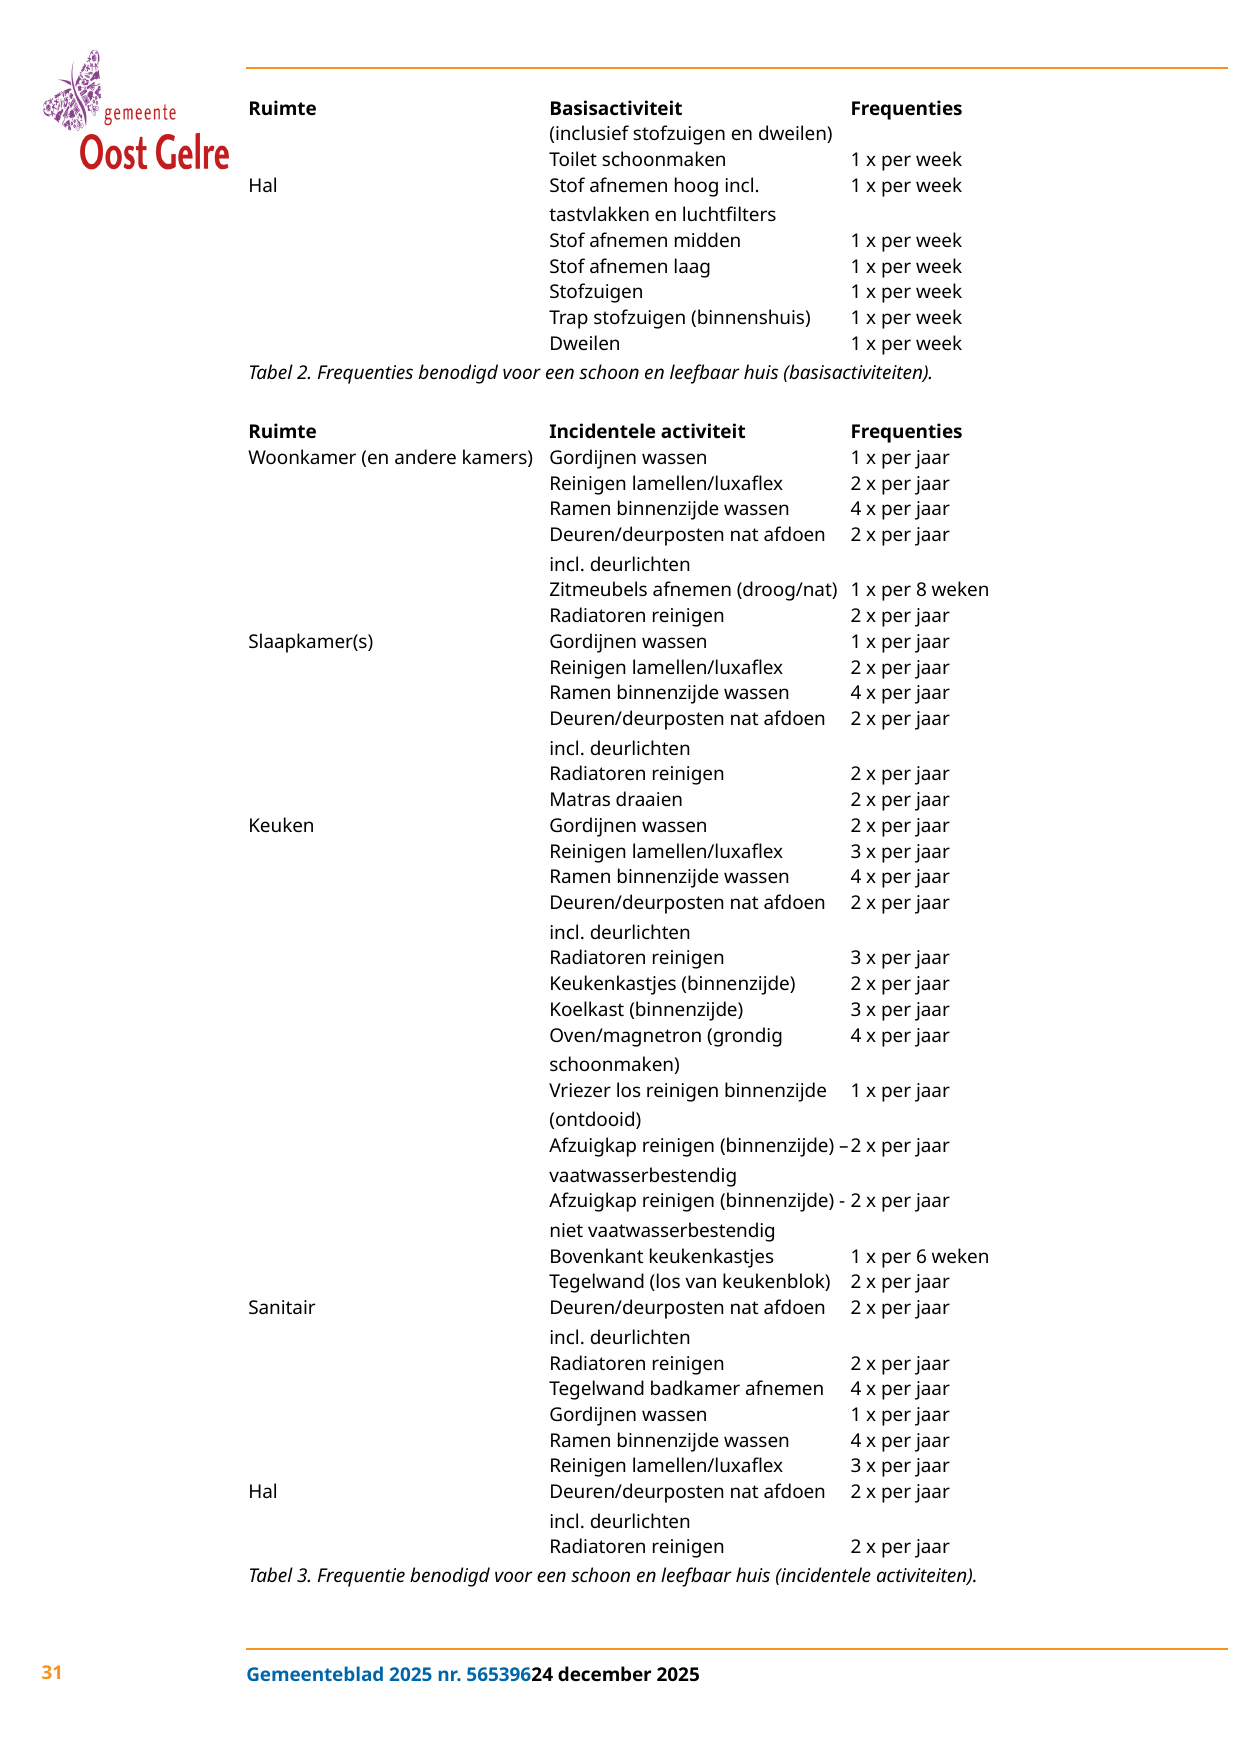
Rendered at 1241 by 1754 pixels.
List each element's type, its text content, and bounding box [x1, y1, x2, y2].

table_cell 3 x per jaar [850, 996, 1152, 1022]
table_cell 4 x per jaar [850, 1376, 1152, 1401]
table_cell Bovenkant keukenkastjes [549, 1243, 850, 1269]
table_cell 1 x per week [850, 330, 1152, 356]
table_cell Deuren/deurposten nat afdoen incl. deurlichten [549, 889, 850, 944]
table_cell 4 x per jaar [850, 1427, 1152, 1453]
table_cell Hal [248, 1479, 549, 1559]
table_cell Sanitair [248, 1295, 549, 1478]
table_cell 1 x per week [850, 253, 1152, 279]
table_cell Stof afnemen hoog incl. tastvlakken en luchtfilters [549, 172, 850, 227]
table_cell 1 x per 6 weken [850, 1243, 1152, 1269]
table_cell 2 x per jaar [850, 786, 1152, 812]
table_cell Radiatoren reinigen [549, 761, 850, 786]
table_cell Ramen binnenzijde wassen [549, 680, 850, 705]
table_cell Zitmeubels afnemen (droog/nat) [549, 577, 850, 602]
table_cell 4 x per jaar [850, 496, 1152, 521]
table_cell 2 x per jaar [850, 521, 1152, 577]
table_cell Stofzuigen [549, 279, 850, 304]
table_cell 2 x per jaar [850, 1133, 1152, 1188]
table_cell Deuren/deurposten nat afdoen incl. deurlichten [549, 521, 850, 577]
table_cell 1 x per week [850, 146, 1152, 172]
table_cell Trap stofzuigen (binnenshuis) [549, 305, 850, 330]
table_cell Gordijnen wassen [549, 444, 850, 470]
table_header Ruimte [248, 95, 549, 121]
table_cell Afzuigkap reinigen (binnenzijde) - niet vaatwasserbestendig [549, 1188, 850, 1243]
table_cell 4 x per jaar [850, 864, 1152, 889]
table_cell Radiatoren reinigen [549, 1534, 850, 1559]
table_cell Deuren/deurposten nat afdoen incl. deurlichten [549, 1479, 850, 1534]
table_cell 1 x per jaar [850, 628, 1152, 654]
table_cell Oven/magnetron (grondig schoonmaken) [549, 1022, 850, 1077]
table_cell 1 x per 8 weken [850, 577, 1152, 602]
table_header Frequenties [850, 419, 1152, 444]
table_cell 1 x per jaar [850, 1077, 1152, 1132]
table_cell Slaapkamer(s) [248, 628, 549, 812]
table_cell 1 x per jaar [850, 444, 1152, 470]
table_cell Hal [248, 172, 549, 356]
table_cell 1 x per week [850, 279, 1152, 304]
table_cell 2 x per jaar [850, 970, 1152, 996]
table_cell [850, 121, 1152, 146]
table_cell Reinigen lamellen/luxaflex [549, 654, 850, 679]
picture [41, 47, 231, 172]
table_cell 3 x per jaar [850, 838, 1152, 863]
table_cell 1 x per week [850, 227, 1152, 253]
table_header Incidentele activiteit [549, 419, 850, 444]
table_cell Radiatoren reinigen [549, 603, 850, 628]
text Tabel 3. Frequentie benodigd voor een schoon en leefbaar huis (incidentele activiteiten). [248, 1563, 1152, 1588]
table_cell 2 x per jaar [850, 1479, 1152, 1534]
table_cell 1 x per week [850, 172, 1152, 227]
table_cell Afzuigkap reinigen (binnenzijde) – vaatwasserbestendig [549, 1133, 850, 1188]
table_cell 2 x per jaar [850, 812, 1152, 838]
table_cell 3 x per jaar [850, 945, 1152, 970]
table_cell Ramen binnenzijde wassen [549, 864, 850, 889]
table_cell Gordijnen wassen [549, 628, 850, 654]
table_cell Koelkast (binnenzijde) [549, 996, 850, 1022]
table_header Ruimte [248, 419, 549, 444]
table_cell [248, 121, 549, 172]
table_cell Matras draaien [549, 786, 850, 812]
table_cell Keuken [248, 812, 549, 1294]
text Tabel 2. Frequenties benodigd voor een schoon en leefbaar huis (basisactiviteiten). [248, 359, 1152, 385]
table_cell Stof afnemen laag [549, 253, 850, 279]
table_cell 3 x per jaar [850, 1453, 1152, 1478]
table_cell Reinigen lamellen/luxaflex [549, 1453, 850, 1478]
table_cell Deuren/deurposten nat afdoen incl. deurlichten [549, 705, 850, 761]
table_cell Deuren/deurposten nat afdoen incl. deurlichten [549, 1295, 850, 1350]
table_cell (inclusief stofzuigen en dweilen) [549, 121, 850, 146]
table_cell 2 x per jaar [850, 1269, 1152, 1294]
table_cell Keukenkastjes (binnenzijde) [549, 970, 850, 996]
table_header Basisactiviteit [549, 95, 850, 121]
table_cell 2 x per jaar [850, 1188, 1152, 1243]
table_cell 1 x per week [850, 305, 1152, 330]
table_cell 2 x per jaar [850, 603, 1152, 628]
table_cell Gordijnen wassen [549, 812, 850, 838]
table_header Frequenties [850, 95, 1152, 121]
table_cell 2 x per jaar [850, 470, 1152, 496]
table_cell 2 x per jaar [850, 654, 1152, 679]
table_cell 2 x per jaar [850, 889, 1152, 944]
table_cell Toilet schoonmaken [549, 146, 850, 172]
table_cell 2 x per jaar [850, 1295, 1152, 1350]
table_cell Ramen binnenzijde wassen [549, 1427, 850, 1453]
table_cell 2 x per jaar [850, 761, 1152, 786]
table_cell 4 x per jaar [850, 1022, 1152, 1077]
table_cell Dweilen [549, 330, 850, 356]
table_cell Radiatoren reinigen [549, 945, 850, 970]
table_cell Woonkamer (en andere kamers) [248, 444, 549, 628]
table_cell 2 x per jaar [850, 1534, 1152, 1559]
table_cell Reinigen lamellen/luxaflex [549, 470, 850, 496]
table_cell Vriezer los reinigen binnenzijde (ontdooid) [549, 1077, 850, 1132]
table_cell Gordijnen wassen [549, 1401, 850, 1427]
table_cell Reinigen lamellen/luxaflex [549, 838, 850, 863]
table_cell 2 x per jaar [850, 1350, 1152, 1376]
table_cell Radiatoren reinigen [549, 1350, 850, 1376]
table_cell 2 x per jaar [850, 705, 1152, 761]
table_cell 1 x per jaar [850, 1401, 1152, 1427]
table_cell 4 x per jaar [850, 680, 1152, 705]
table_cell Tegelwand (los van keukenblok) [549, 1269, 850, 1294]
table_cell Ramen binnenzijde wassen [549, 496, 850, 521]
table_cell Tegelwand badkamer afnemen [549, 1376, 850, 1401]
table_cell Stof afnemen midden [549, 227, 850, 253]
